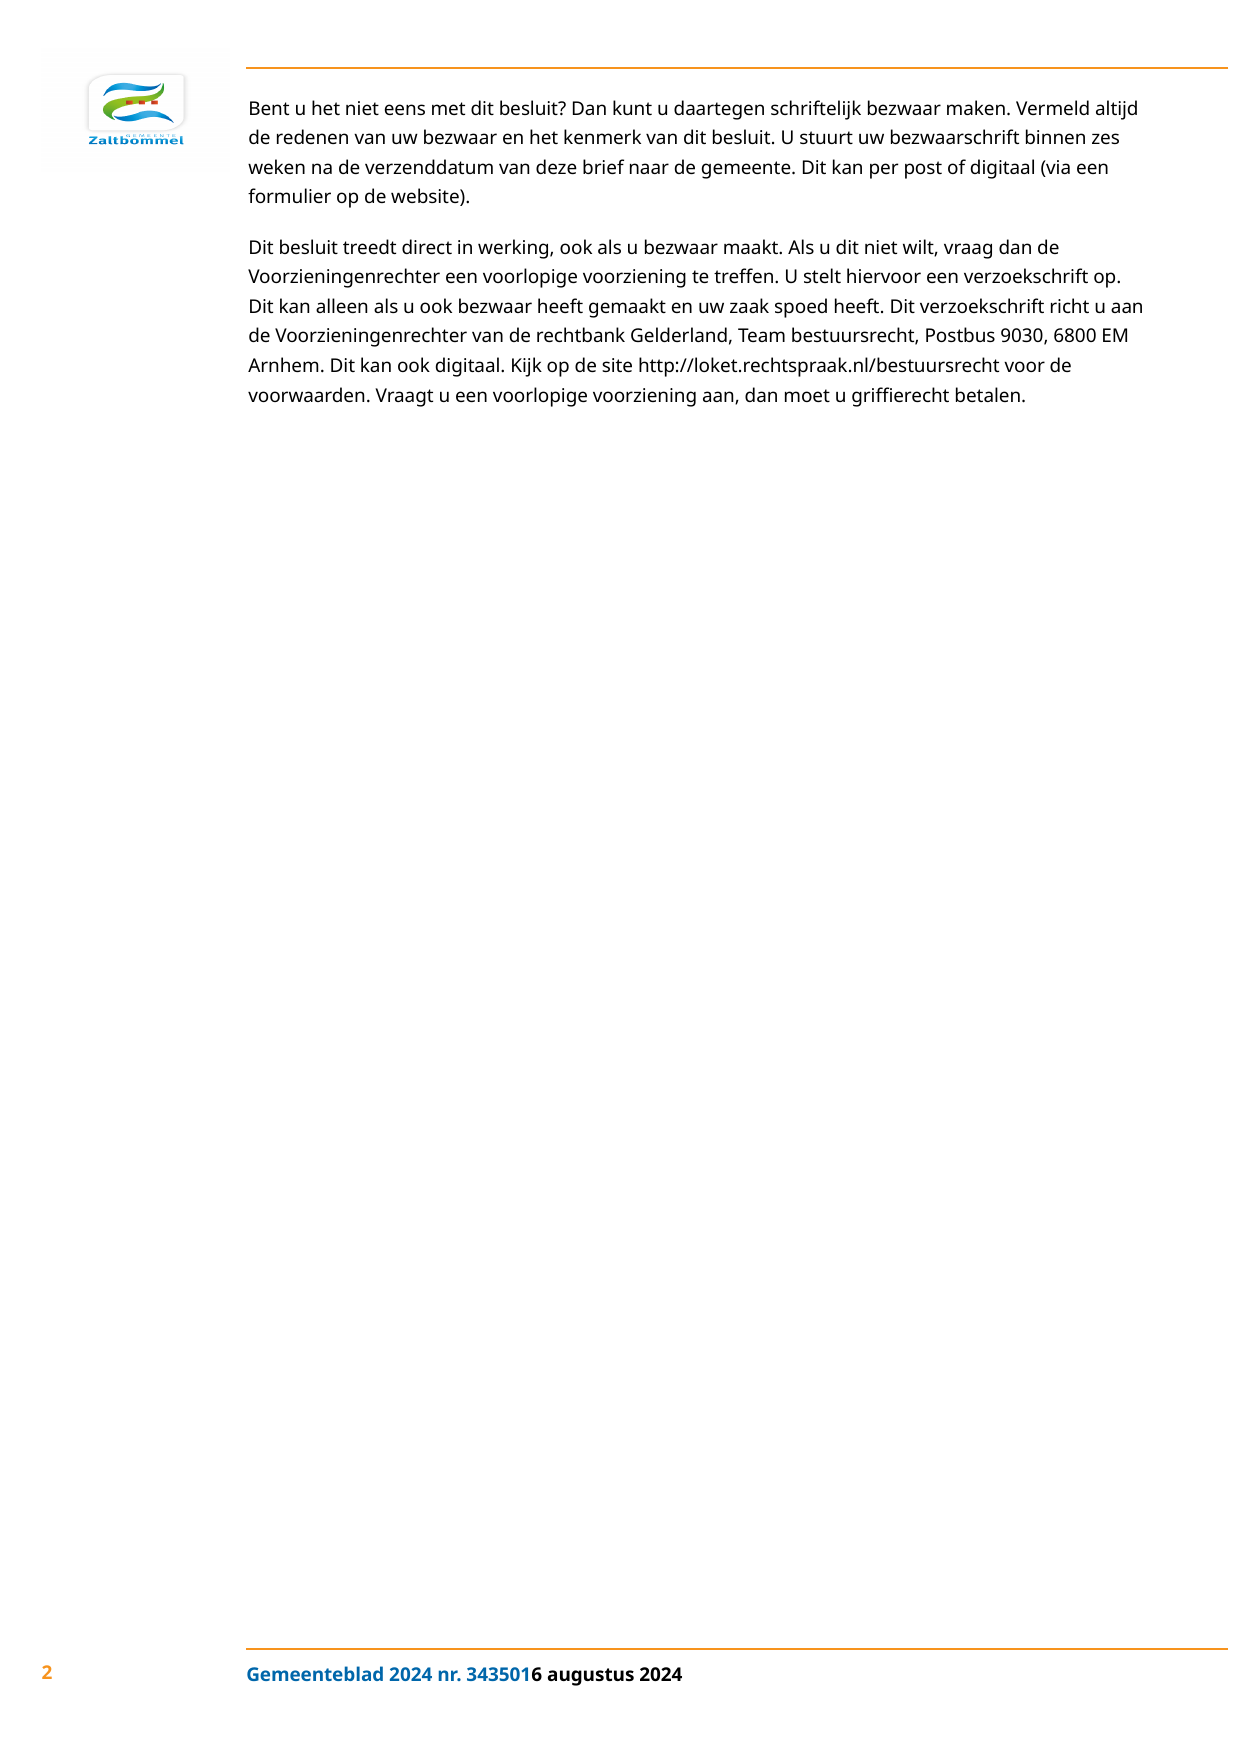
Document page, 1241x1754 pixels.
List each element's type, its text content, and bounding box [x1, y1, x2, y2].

text Bent u het niet eens met dit besluit? Dan kunt u daartegen schriftelijk bezwaar maken. Vermeld altijd de redenen van uw bezwaar en het kenmerk van dit besluit. U stuurt uw bezwaarschrift binnen zes weken na de verzenddatum van deze brief naar de gemeente. Dit kan per post of digitaal (via een formulier op de website). [248, 95, 1152, 209]
text Dit besluit treedt direct in werking, ook als u bezwaar maakt. Als u dit niet wilt, vraag dan de Voorzieningenrechter een voorlopige voorziening te treffen. U stelt hiervoor een verzoekschrift op. Dit kan alleen als u ook bezwaar heeft gemaakt en uw zaak spoed heeft. Dit verzoekschrift richt u aan de Voorzieningenrechter van de rechtbank Gelderland, Team bestuursrecht, Postbus 9030, 6800 EM Arnhem. Dit kan ook digitaal. Kijk op de site http://loket.rechtspraak.nl/bestuursrecht voor de voorwaarden. Vraagt u een voorlopige voorziening aan, dan moet u griffierecht betalen. [248, 234, 1152, 408]
picture [41, 47, 231, 172]
